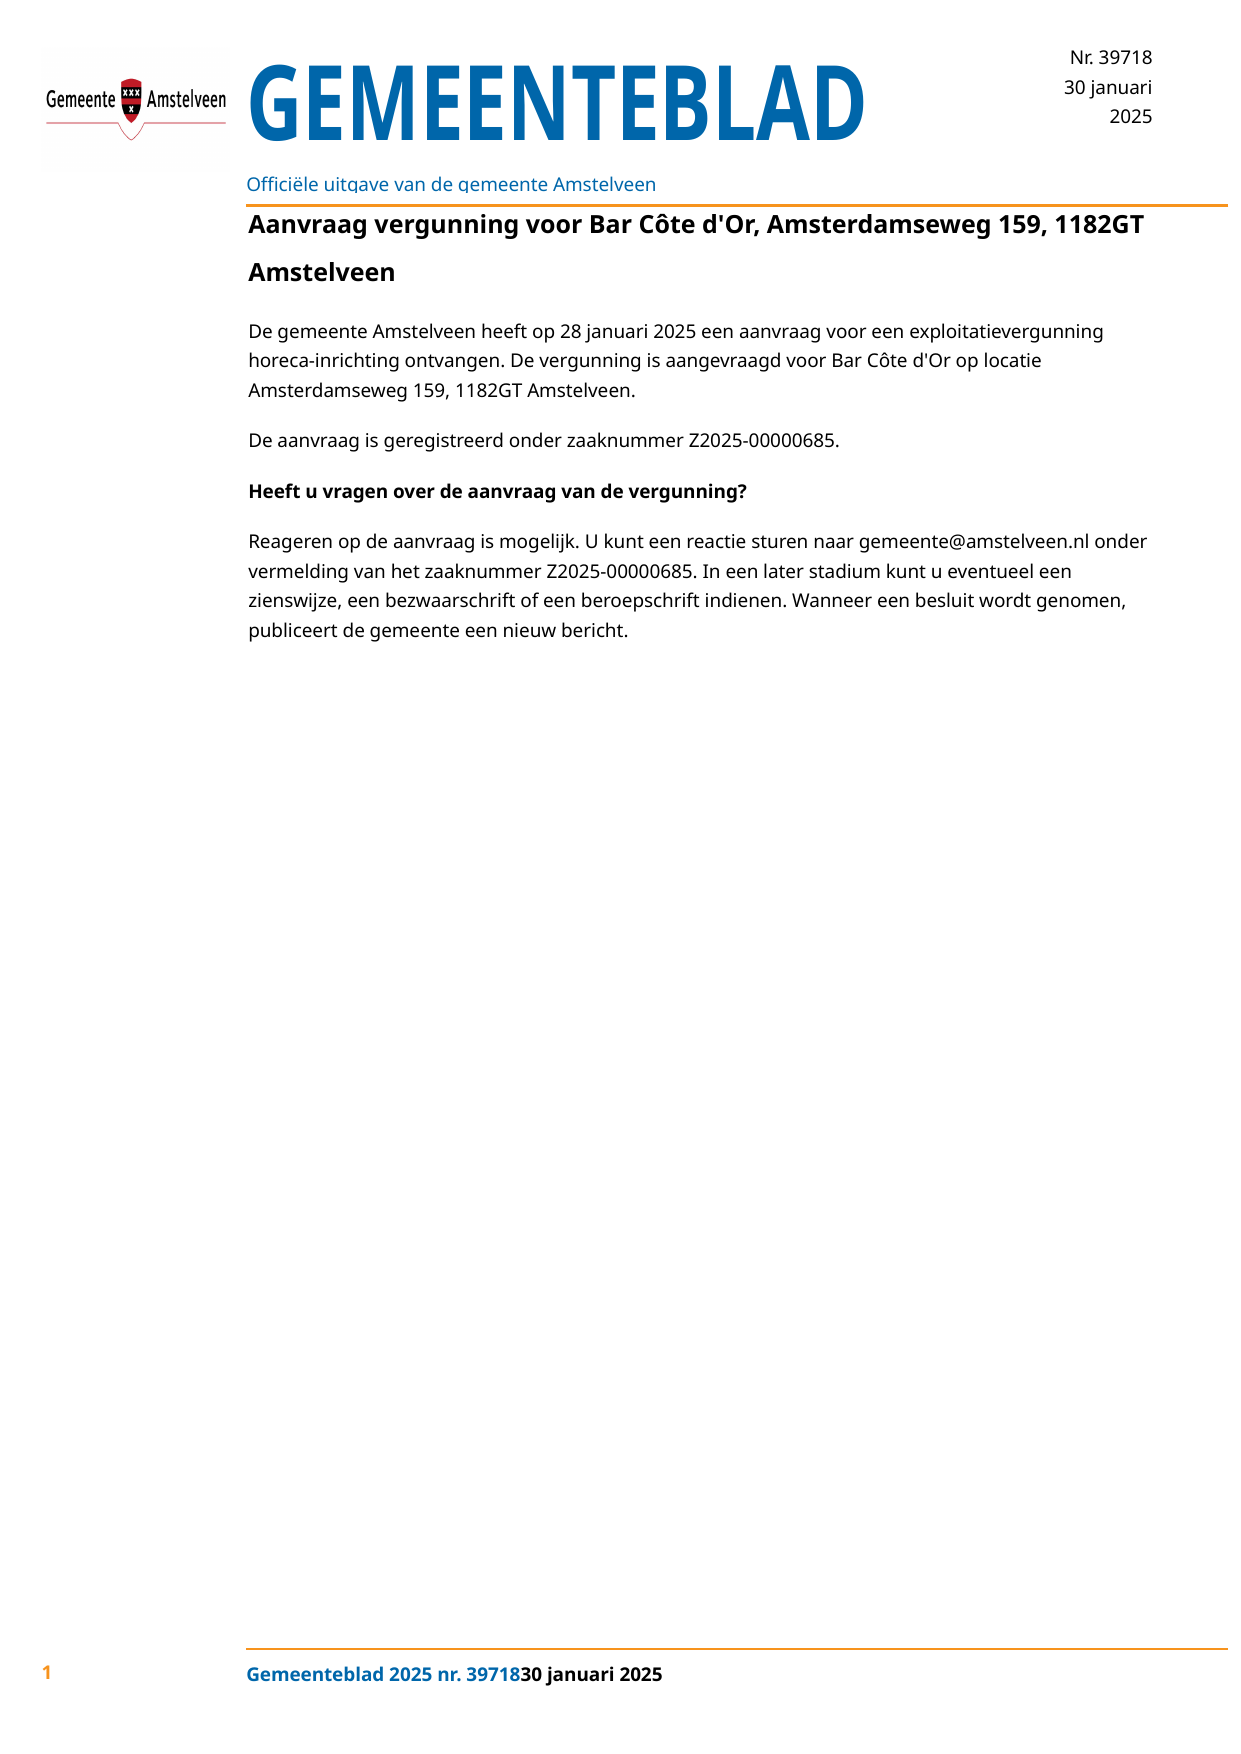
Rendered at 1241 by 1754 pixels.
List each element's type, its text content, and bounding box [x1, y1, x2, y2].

text Reageren op de aanvraag is mogelijk. U kunt een reactie sturen naar gemeente@amstelveen.nl onder vermelding van het zaaknummer Z2025-00000685. In een later stadium kunt u eventueel een zienswijze, een bezwaarschrift of een beroepschrift indienen. Wanneer een besluit wordt genomen, publiceert de gemeente een nieuw bericht. [248, 528, 1152, 643]
text Heeft u vragen over de aanvraag van de vergunning? [248, 478, 1152, 504]
text Aanvraag vergunning voor Bar Côte d'Or, Amsterdamseweg 159, 1182GT Amstelveen [248, 207, 1152, 288]
text De aanvraag is geregistreerd onder zaaknummer Z2025-00000685. [248, 427, 1152, 453]
text De gemeente Amstelveen heeft op 28 januari 2025 een aanvraag voor een exploitatievergunning horeca-inrichting ontvangen. De vergunning is aangevraagd voor Bar Côte d'Or op locatie Amsterdamseweg 159, 1182GT Amstelveen. [248, 318, 1152, 403]
picture [41, 47, 231, 172]
